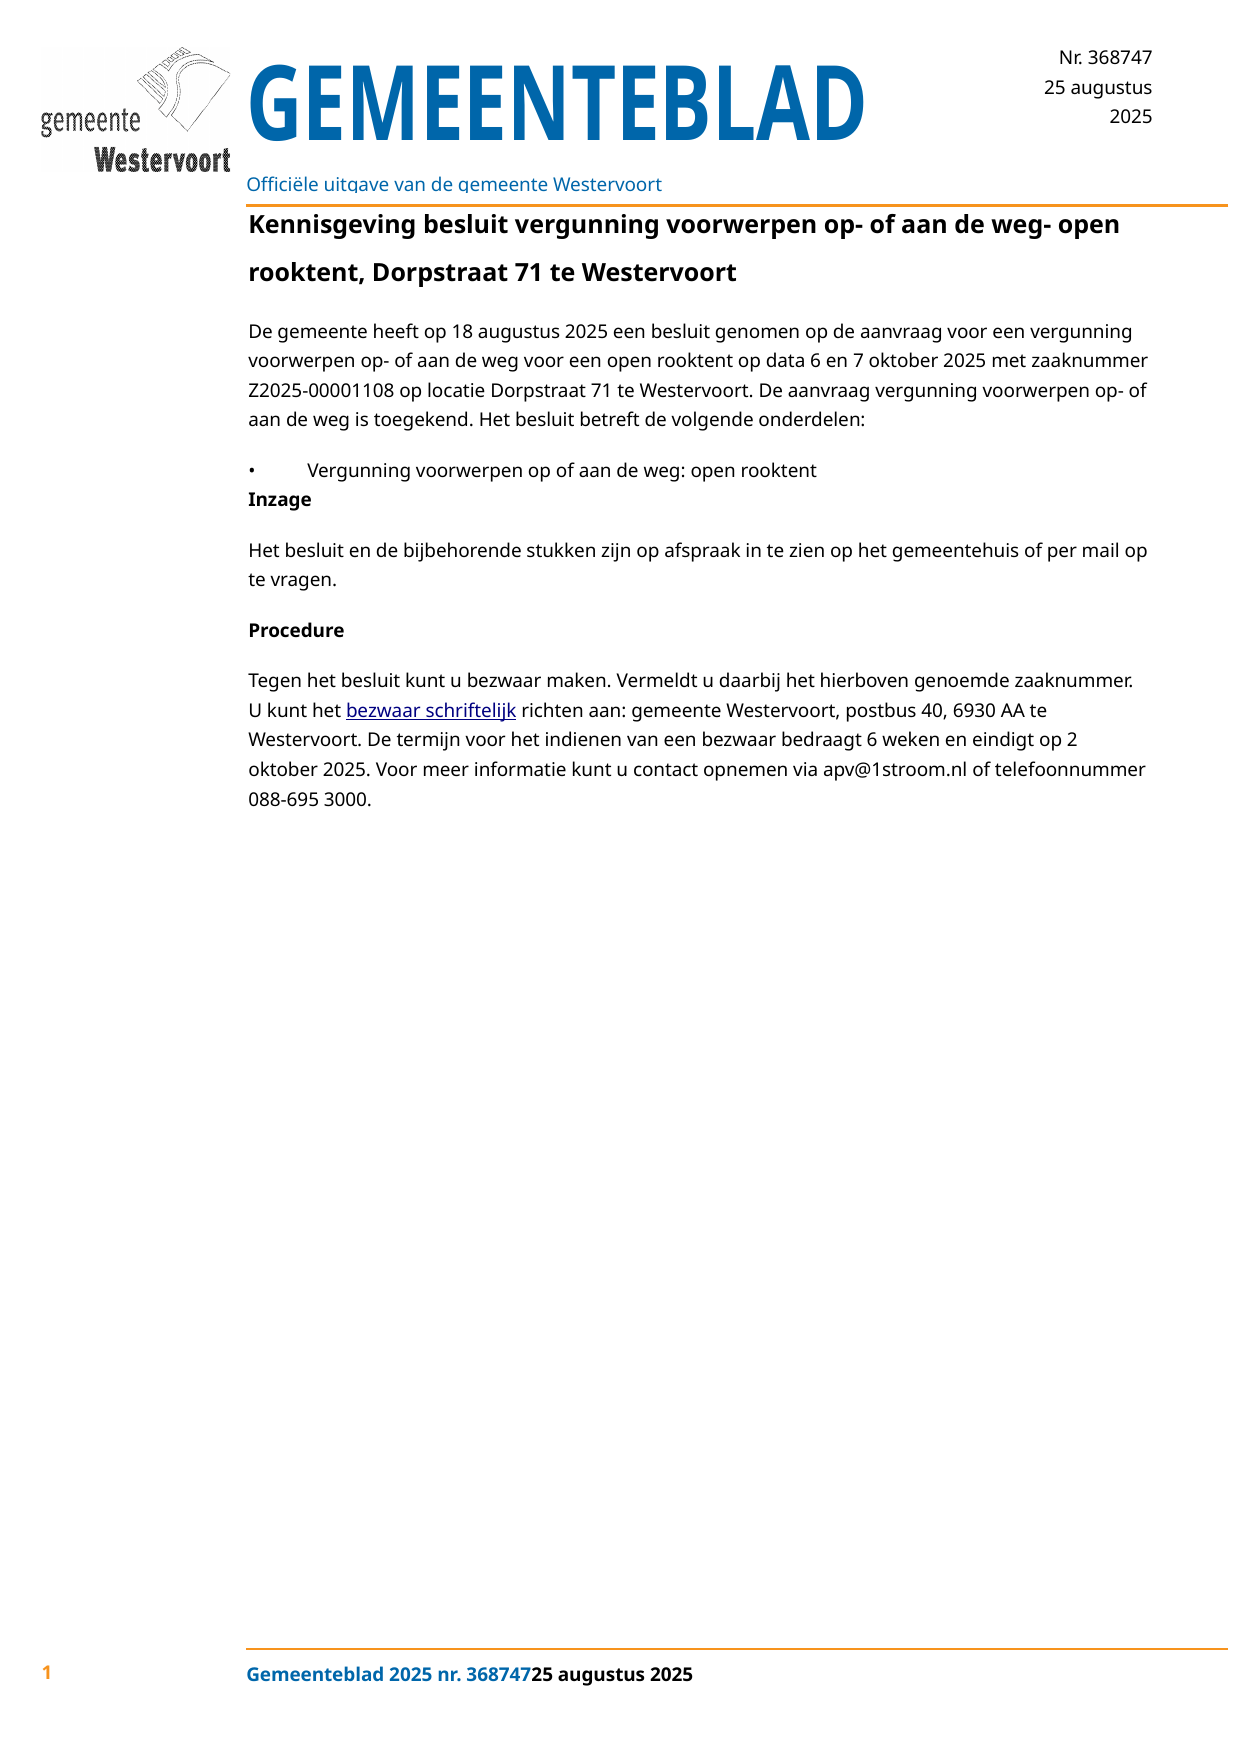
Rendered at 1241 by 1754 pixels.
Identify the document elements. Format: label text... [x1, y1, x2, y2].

text Inzage [248, 487, 1152, 512]
text Tegen het besluit kunt u bezwaar maken. Vermeldt u daarbij het hierboven genoemde zaaknummer. U kunt het bezwaar schriftelijk richten aan: gemeente Westervoort, postbus 40, 6930 AA te Westervoort. De termijn voor het indienen van een bezwaar bedraagt 6 weken en eindigt op 2 oktober 2025. Voor meer informatie kunt u contact opnemen via apv@1stroom.nl of telefoonnummer 088-695 3000. [248, 667, 1152, 812]
text Procedure [248, 617, 1152, 643]
text Kennisgeving besluit vergunning voorwerpen op- of aan de weg- open rooktent, Dorpstraat 71 te Westervoort [248, 207, 1152, 288]
text De gemeente heeft op 18 augustus 2025 een besluit genomen op de aanvraag voor een vergunning voorwerpen op- of aan de weg voor een open rooktent op data 6 en 7 oktober 2025 met zaaknummer Z2025-00001108 op locatie Dorpstraat 71 te Westervoort. De aanvraag vergunning voorwerpen op- of aan de weg is toegekend. Het besluit betreft de volgende onderdelen: [248, 318, 1152, 432]
text Het besluit en de bijbehorende stukken zijn op afspraak in te zien op het gemeentehuis of per mail op te vragen. [248, 537, 1152, 592]
list Vergunning voorwerpen op of aan de weg: open rooktent [248, 457, 1152, 483]
picture [41, 47, 231, 172]
